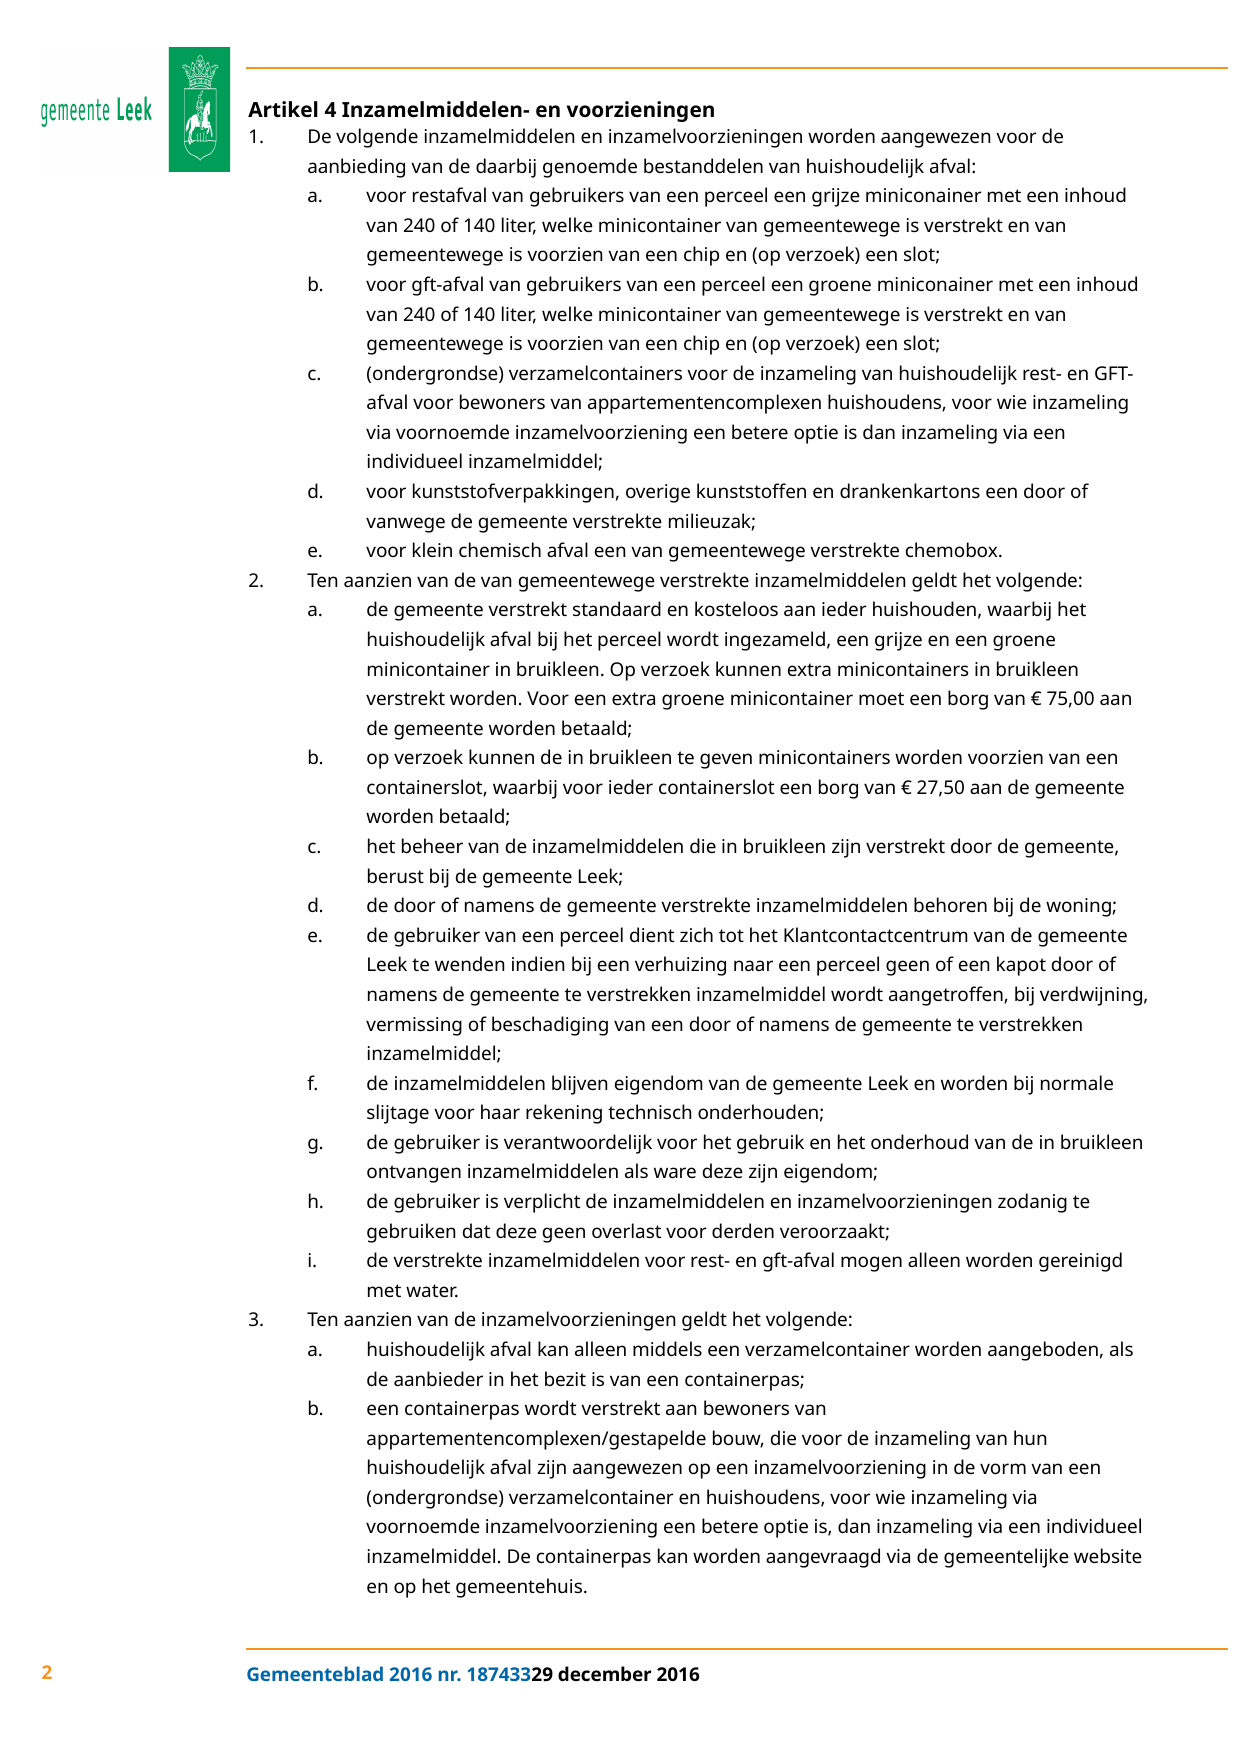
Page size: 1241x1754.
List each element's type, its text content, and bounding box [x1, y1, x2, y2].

list de door of namens de gemeente verstrekte inzamelmiddelen behoren bij de woning; [307, 892, 1152, 918]
list voor klein chemisch afval een van gemeentewege verstrekte chemobox. [307, 537, 1152, 563]
list de gebruiker is verplicht de inzamelmiddelen en inzamelvoorzieningen zodanig te gebruiken dat deze geen overlast voor derden veroorzaakt; [307, 1188, 1152, 1243]
list de verstrekte inzamelmiddelen voor rest- en gft-afval mogen alleen worden gereinigd met water. [307, 1247, 1152, 1303]
list voor kunststofverpakkingen, overige kunststoffen en drankenkartons een door of vanwege de gemeente verstrekte milieuzak; [307, 478, 1152, 533]
list een containerpas wordt verstrekt aan bewoners van appartementencomplexen/gestapelde bouw, die voor de inzameling van hun huishoudelijk afval zijn aangewezen op een inzamelvoorziening in de vorm van een (ondergrondse) verzamelcontainer en huishoudens, voor wie inzameling via voornoemde inzamelvoorziening een betere optie is, dan inzameling via een individueel inzamelmiddel. De containerpas kan worden aangevraagd via de gemeentelijke website en op het gemeentehuis. [307, 1395, 1152, 1598]
list voor restafval van gebruikers van een perceel een grijze miniconainer met een inhoud van 240 of 140 liter, welke minicontainer van gemeentewege is verstrekt en van gemeentewege is voorzien van een chip en (op verzoek) een slot; [307, 182, 1152, 267]
list voor gft-afval van gebruikers van een perceel een groene miniconainer met een inhoud van 240 of 140 liter, welke minicontainer van gemeentewege is verstrekt en van gemeentewege is voorzien van een chip en (op verzoek) een slot; [307, 271, 1152, 356]
list Ten aanzien van de van gemeentewege verstrekte inzamelmiddelen geldt het volgende: [248, 567, 1152, 593]
list de inzamelmiddelen blijven eigendom van de gemeente Leek en worden bij normale slijtage voor haar rekening technisch onderhouden; [307, 1070, 1152, 1125]
list huishoudelijk afval kan alleen middels een verzamelcontainer worden aangeboden, als de aanbieder in het bezit is van een containerpas; [307, 1336, 1152, 1391]
list Ten aanzien van de inzamelvoorzieningen geldt het volgende: [248, 1307, 1152, 1332]
text Artikel 4 Inzamelmiddelen- en voorzieningen [248, 95, 1152, 123]
list (ondergrondse) verzamelcontainers voor de inzameling van huishoudelijk rest- en GFT-afval voor bewoners van appartementencomplexen huishoudens, voor wie inzameling via voornoemde inzamelvoorziening een betere optie is dan inzameling via een individueel inzamelmiddel; [307, 360, 1152, 474]
list De volgende inzamelmiddelen en inzamelvoorzieningen worden aangewezen voor de aanbieding van de daarbij genoemde bestanddelen van huishoudelijk afval: [248, 123, 1152, 178]
list het beheer van de inzamelmiddelen die in bruikleen zijn verstrekt door de gemeente, berust bij de gemeente Leek; [307, 833, 1152, 888]
list op verzoek kunnen de in bruikleen te geven minicontainers worden voorzien van een containerslot, waarbij voor ieder containerslot een borg van € 27,50 aan de gemeente worden betaald; [307, 744, 1152, 829]
list de gebruiker is verantwoordelijk voor het gebruik en het onderhoud van de in bruikleen ontvangen inzamelmiddelen als ware deze zijn eigendom; [307, 1129, 1152, 1184]
picture [41, 47, 231, 172]
list de gebruiker van een perceel dient zich tot het Klantcontactcentrum van de gemeente Leek te wenden indien bij een verhuizing naar een perceel geen of een kapot door of namens de gemeente te verstrekken inzamelmiddel wordt aangetroffen, bij verdwijning, vermissing of beschadiging van een door of namens de gemeente te verstrekken inzamelmiddel; [307, 922, 1152, 1066]
list de gemeente verstrekt standaard en kosteloos aan ieder huishouden, waarbij het huishoudelijk afval bij het perceel wordt ingezameld, een grijze en een groene minicontainer in bruikleen. Op verzoek kunnen extra minicontainers in bruikleen verstrekt worden. Voor een extra groene minicontainer moet een borg van € 75,00 aan de gemeente worden betaald; [307, 597, 1152, 741]
